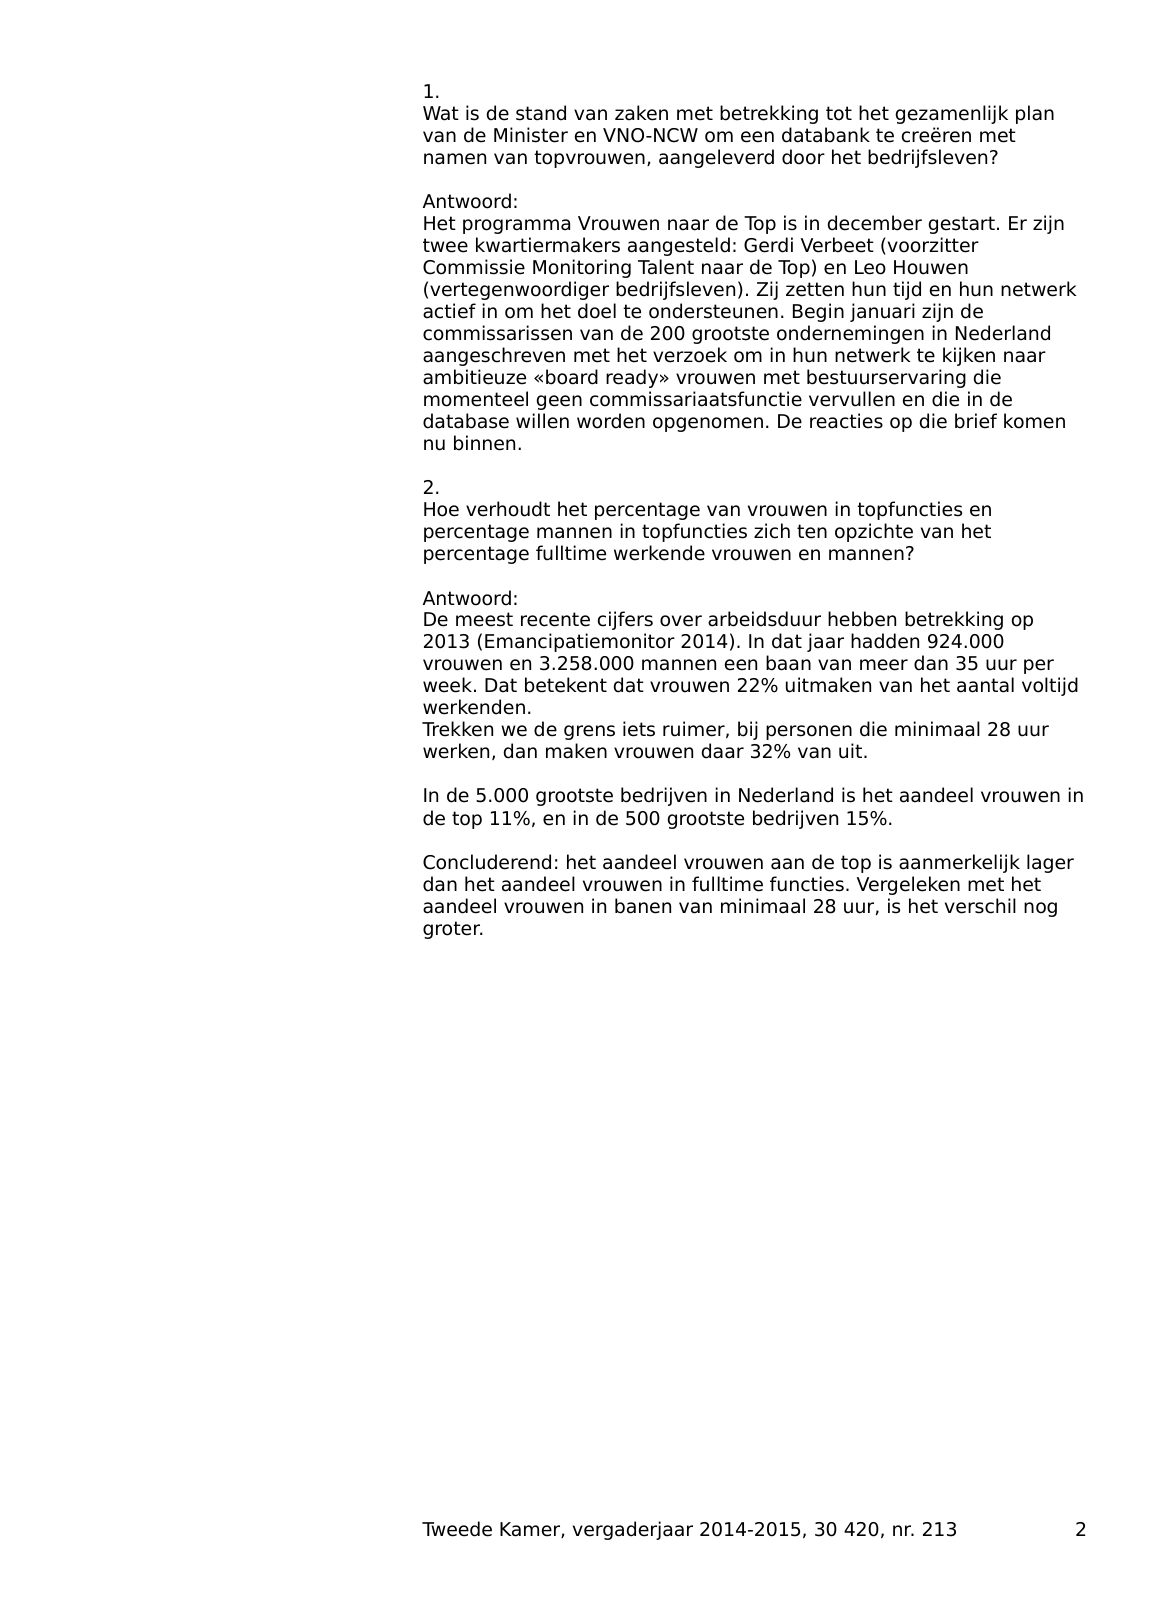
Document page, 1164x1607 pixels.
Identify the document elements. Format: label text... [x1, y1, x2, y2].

text Hoe verhoudt het percentage van vrouwen in topfuncties en percentage mannen in topfuncties zich ten opzichte van het percentage fulltime werkende vrouwen en mannen? [422, 499, 1087, 565]
text Antwoord: [422, 587, 1087, 609]
text Antwoord: [422, 191, 1087, 213]
text In de 5.000 grootste bedrijven in Nederland is het aandeel vrouwen in de top 11%, en in de 500 grootste bedrijven 15%. [422, 785, 1087, 829]
text Het programma Vrouwen naar de Top is in december gestart. Er zijn twee kwartiermakers aangesteld: Gerdi Verbeet (voorzitter Commissie Monitoring Talent naar de Top) en Leo Houwen (vertegenwoordiger bedrijfsleven). Zij zetten hun tijd en hun netwerk actief in om het doel te ondersteunen. Begin januari zijn de commissarissen van de 200 grootste ondernemingen in Nederland aangeschreven met het verzoek om in hun netwerk te kijken naar ambitieuze «board ready» vrouwen met bestuurservaring die momenteel geen commissariaatsfunctie vervullen en die in de database willen worden opgenomen. De reacties op die brief komen nu binnen. [422, 213, 1087, 455]
text 2. [422, 477, 1087, 499]
text De meest recente cijfers over arbeidsduur hebben betrekking op 2013 (Emancipatiemonitor 2014). In dat jaar hadden 924.000 vrouwen en 3.258.000 mannen een baan van meer dan 35 uur per week. Dat betekent dat vrouwen 22% uitmaken van het aantal voltijd werkenden. [422, 609, 1087, 719]
text Trekken we de grens iets ruimer, bij personen die minimaal 28 uur werken, dan maken vrouwen daar 32% van uit. [422, 719, 1087, 763]
text Concluderend: het aandeel vrouwen aan de top is aanmerkelijk lager dan het aandeel vrouwen in fulltime functies. Vergeleken met het aandeel vrouwen in banen van minimaal 28 uur, is het verschil nog groter. [422, 852, 1087, 939]
text 1. [422, 81, 1087, 103]
text Wat is de stand van zaken met betrekking tot het gezamenlijk plan van de Minister en VNO-NCW om een databank te creëren met namen van topvrouwen, aangeleverd door het bedrijfsleven? [422, 103, 1087, 169]
